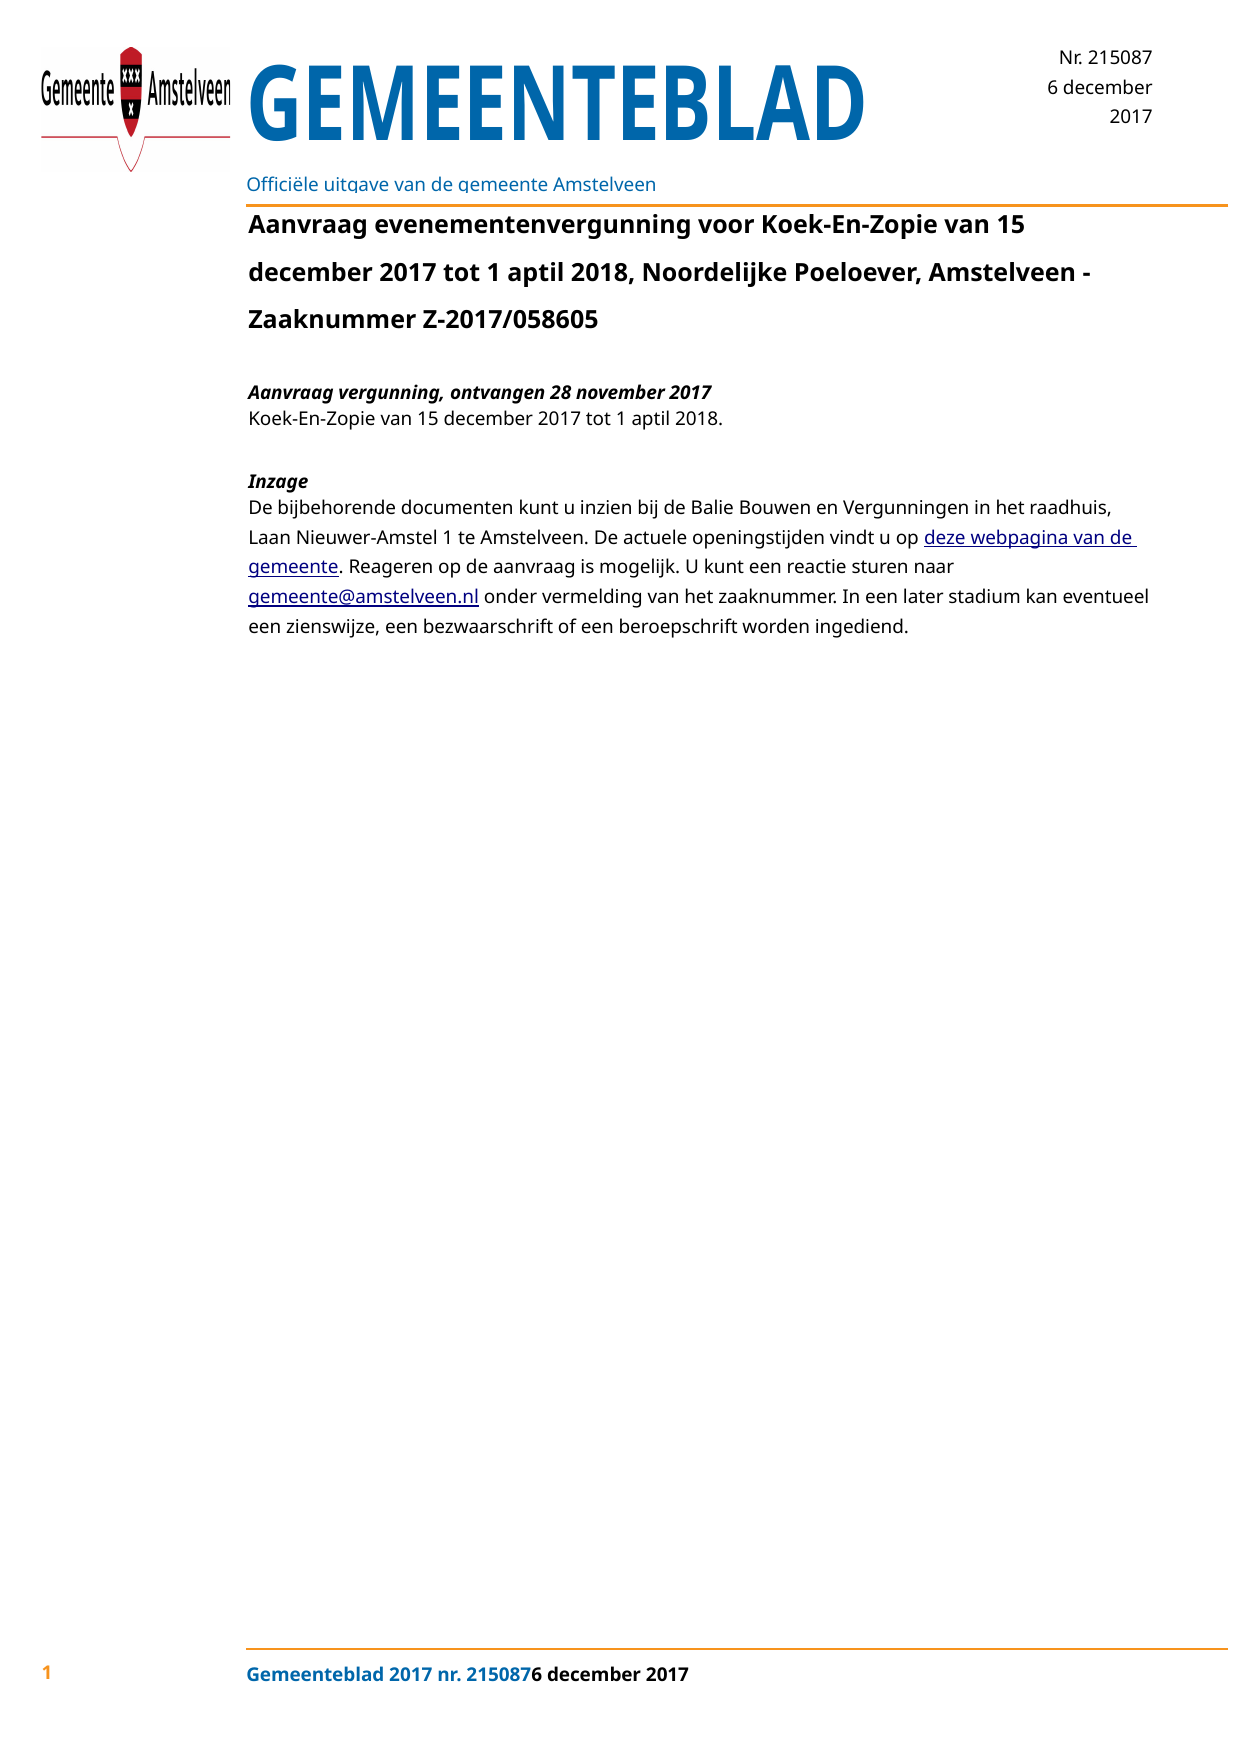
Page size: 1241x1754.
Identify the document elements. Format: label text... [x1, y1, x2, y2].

text Koek-En-Zopie van 15 december 2017 tot 1 aptil 2018. [248, 405, 1152, 431]
text De bijbehorende documenten kunt u inzien bij de Balie Bouwen en Vergunningen in het raadhuis, Laan Nieuwer-Amstel 1 te Amstelveen. De actuele openingstijden vindt u op deze webpagina van de gemeente. Reageren op de aanvraag is mogelijk. U kunt een reactie sturen naar gemeente@amstelveen.nl onder vermelding van het zaaknummer. In een later stadium kan eventueel een zienswijze, een bezwaarschrift of een beroepschrift worden ingediend. [248, 494, 1152, 638]
text Inzage [248, 469, 1152, 494]
text Aanvraag evenementenvergunning voor Koek-En-Zopie van 15 december 2017 tot 1 aptil 2018, Noordelijke Poeloever, Amstelveen - Zaaknummer Z-2017/058605 [248, 207, 1152, 336]
text Aanvraag vergunning, ontvangen 28 november 2017 [248, 379, 1152, 405]
picture [41, 47, 231, 172]
